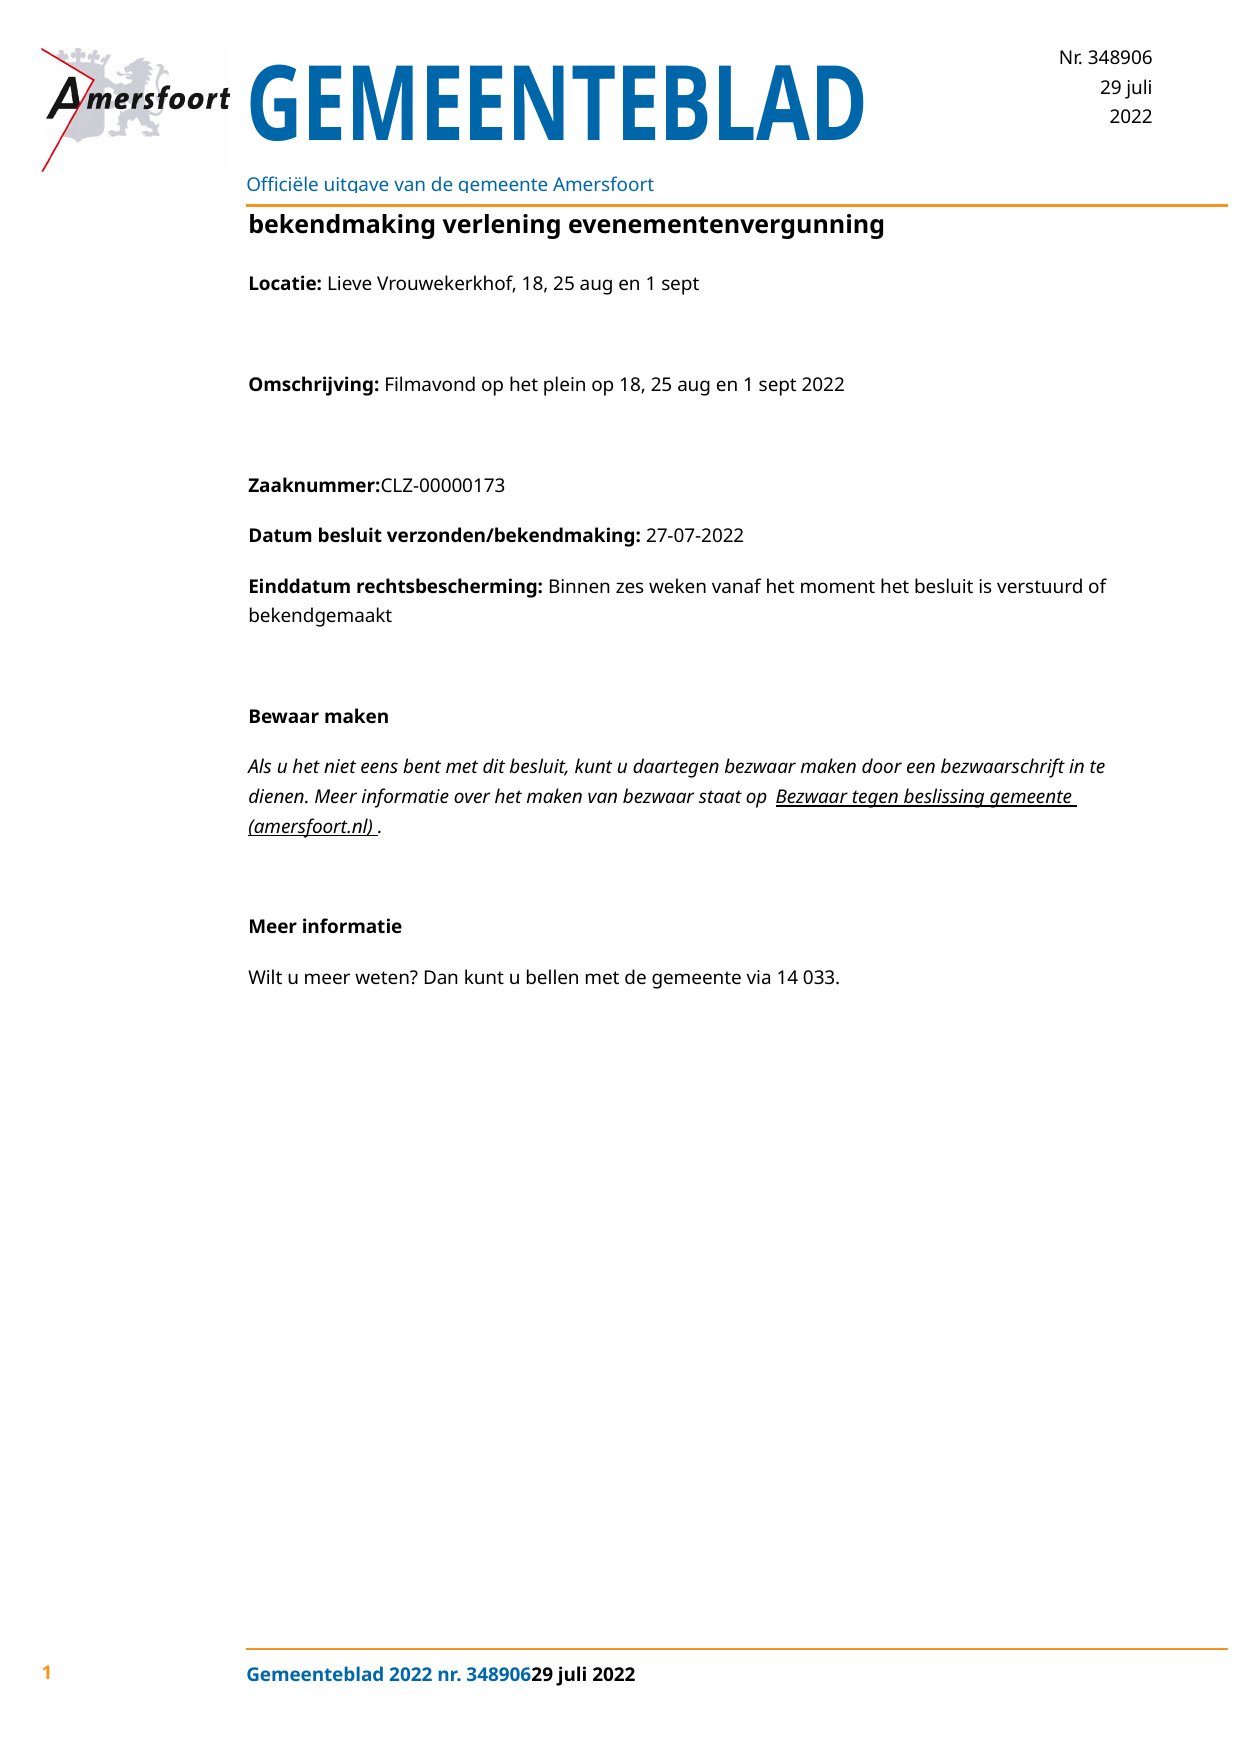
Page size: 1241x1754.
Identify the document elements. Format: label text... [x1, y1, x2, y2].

text Meer informatie [248, 914, 1152, 939]
text Einddatum rechtsbescherming: Binnen zes weken vanaf het moment het besluit is verstuurd of bekendgemaakt [248, 573, 1152, 628]
text Wilt u meer weten? Dan kunt u bellen met de gemeente via 14 033. [248, 964, 1152, 990]
text Zaaknummer:CLZ-00000173 [248, 472, 1152, 498]
text Omschrijving: Filmavond op het plein op 18, 25 aug en 1 sept 2022 [248, 371, 1152, 397]
text Als u het niet eens bent met dit besluit, kunt u daartegen bezwaar maken door een bezwaarschrift in te dienen. Meer informatie over het maken van bezwaar staat op Bezwaar tegen beslissing gemeente (amersfoort.nl) . [248, 754, 1152, 838]
text bekendmaking verlening evenementenvergunning [248, 207, 1152, 241]
picture [41, 47, 231, 172]
text Bewaar maken [248, 703, 1152, 729]
text Locatie: Lieve Vrouwekerkhof, 18, 25 aug en 1 sept [248, 270, 1152, 296]
text Datum besluit verzonden/bekendmaking: 27-07-2022 [248, 522, 1152, 548]
